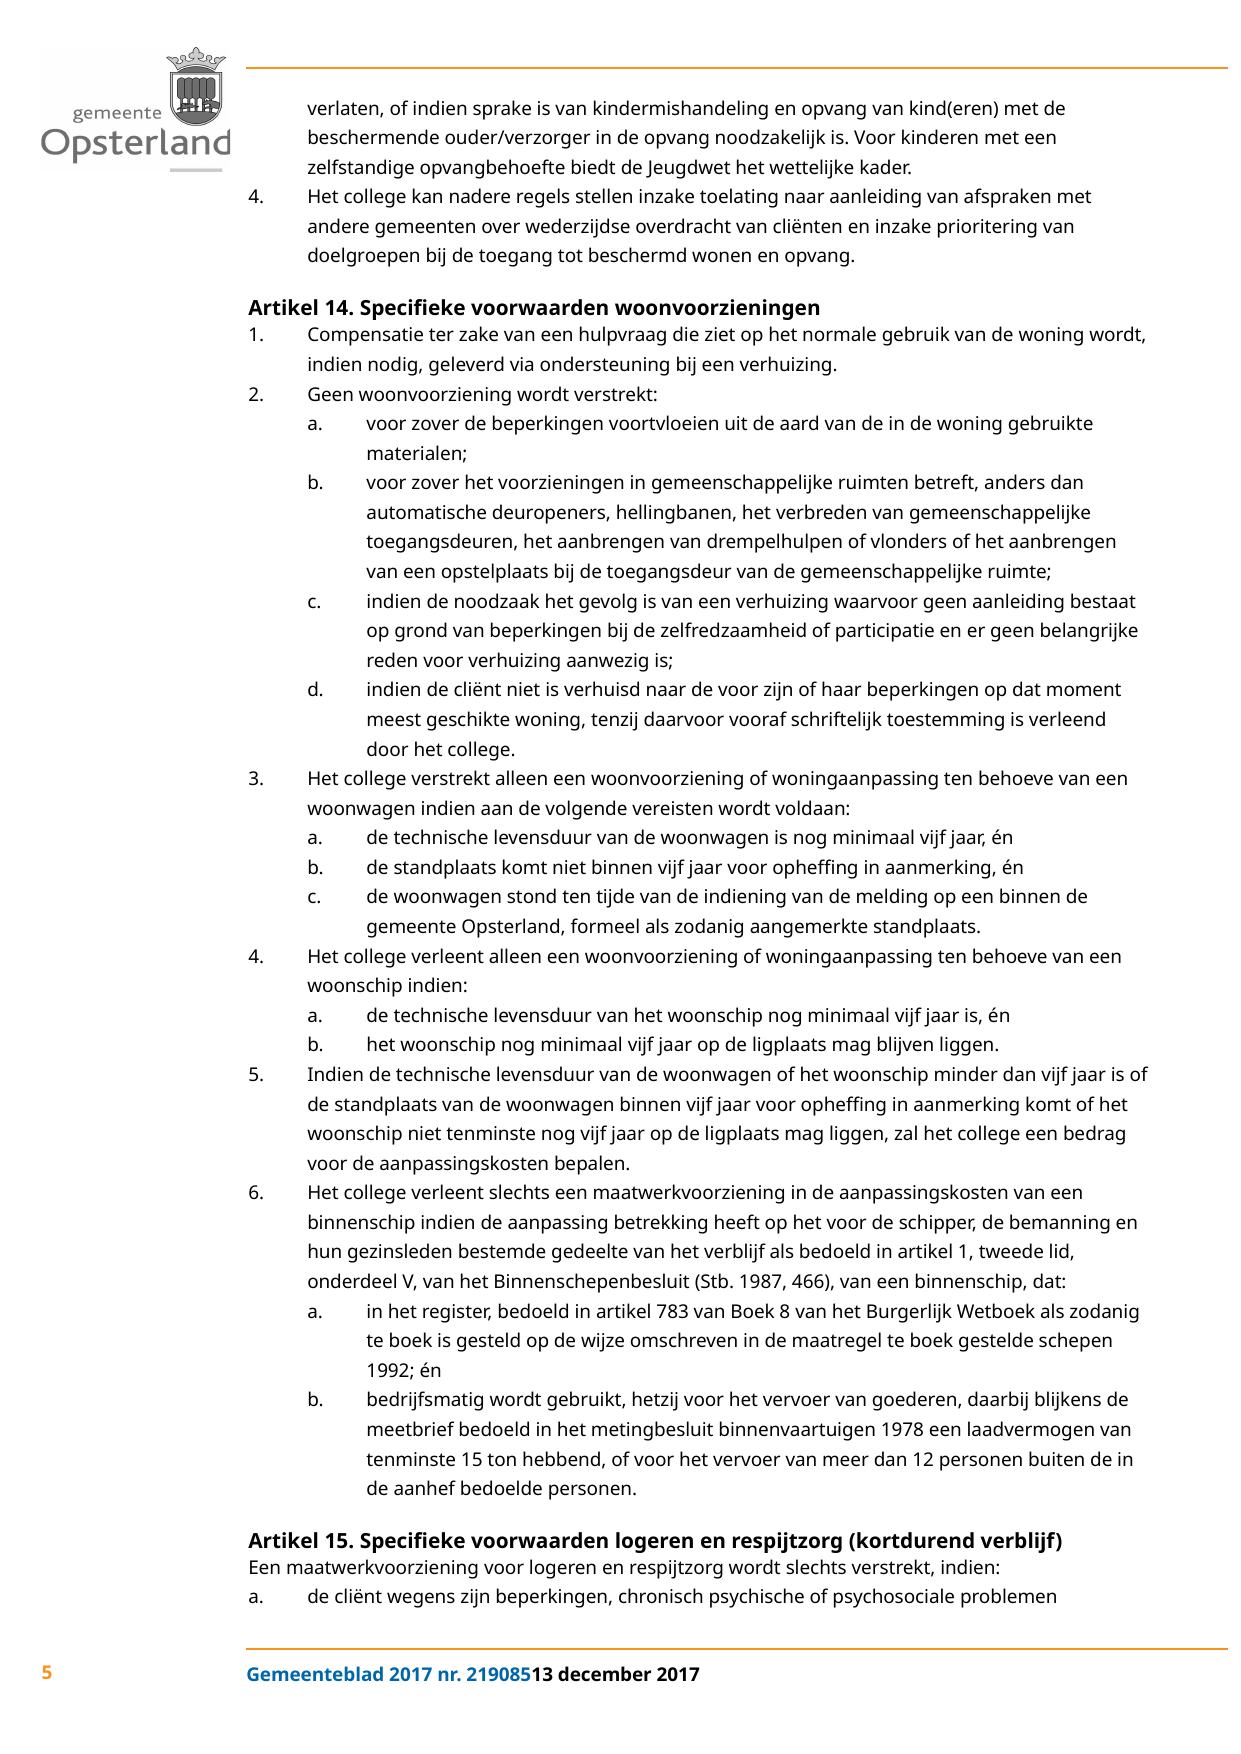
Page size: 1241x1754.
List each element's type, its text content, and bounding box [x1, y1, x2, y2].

list Het college verleent slechts een maatwerkvoorziening in de aanpassingskosten van een binnenschip indien de aanpassing betrekking heeft op het voor de schipper, de bemanning en hun gezinsleden bestemde gedeelte van het verblijf als bedoeld in artikel 1, tweede lid, onderdeel V, van het Binnenschepenbesluit (Stb. 1987, 466), van een binnenschip, dat: [248, 1179, 1152, 1294]
list Compensatie ter zake van een hulpvraag die ziet op het normale gebruik van de woning wordt, indien nodig, geleverd via ondersteuning bij een verhuizing. [248, 322, 1152, 377]
list Indien de technische levensduur van de woonwagen of het woonschip minder dan vijf jaar is of de standplaats van de woonwagen binnen vijf jaar voor opheffing in aanmerking komt of het woonschip niet tenminste nog vijf jaar op de ligplaats mag liggen, zal het college een bedrag voor de aanpassingskosten bepalen. [248, 1061, 1152, 1176]
list de technische levensduur van de woonwagen is nog minimaal vijf jaar, én [307, 824, 1152, 850]
list voor zover de beperkingen voortvloeien uit de aard van de in de woning gebruikte materialen; [307, 410, 1152, 466]
list de technische levensduur van het woonschip nog minimaal vijf jaar is, én [307, 1002, 1152, 1028]
list het woonschip nog minimaal vijf jaar op de ligplaats mag blijven liggen. [307, 1032, 1152, 1057]
list Het college kan nadere regels stellen inzake toelating naar aanleiding van afspraken met andere gemeenten over wederzijdse overdracht van cliënten en inzake prioritering van doelgroepen bij de toegang tot beschermd wonen en opvang. [248, 183, 1152, 268]
text Een maatwerkvoorziening voor logeren en respijtzorg wordt slechts verstrekt, indien: [248, 1554, 1152, 1580]
list Geen woonvoorziening wordt verstrekt: [248, 381, 1152, 406]
list de woonwagen stond ten tijde van de indiening van de melding op een binnen de gemeente Opsterland, formeel als zodanig aangemerkte standplaats. [307, 884, 1152, 939]
text Artikel 15. Specifieke voorwaarden logeren en respijtzorg (kortdurend verblijf) [248, 1526, 1152, 1554]
list de standplaats komt niet binnen vijf jaar voor opheffing in aanmerking, én [307, 854, 1152, 880]
list de cliënt wegens zijn beperkingen, chronisch psychische of psychosociale problemen [248, 1584, 1152, 1609]
list Het college verleent alleen een woonvoorziening of woningaanpassing ten behoeve van een woonschip indien: [248, 943, 1152, 998]
text Artikel 14. Specifieke voorwaarden woonvoorzieningen [248, 293, 1152, 322]
list indien de noodzaak het gevolg is van een verhuizing waarvoor geen aanleiding bestaat op grond van beperkingen bij de zelfredzaamheid of participatie en er geen belangrijke reden voor verhuizing aanwezig is; [307, 588, 1152, 673]
list verlaten, of indien sprake is van kindermishandeling en opvang van kind(eren) met de beschermende ouder/verzorger in de opvang noodzakelijk is. Voor kinderen met een zelfstandige opvangbehoefte biedt de Jeugdwet het wettelijke kader. [248, 95, 1152, 180]
list in het register, bedoeld in artikel 783 van Boek 8 van het Burgerlijk Wetboek als zodanig te boek is gesteld op de wijze omschreven in de maatregel te boek gestelde schepen 1992; én [307, 1298, 1152, 1383]
list Het college verstrekt alleen een woonvoorziening of woningaanpassing ten behoeve van een woonwagen indien aan de volgende vereisten wordt voldaan: [248, 765, 1152, 821]
picture [41, 47, 231, 172]
list bedrijfsmatig wordt gebruikt, hetzij voor het vervoer van goederen, daarbij blijkens de meetbrief bedoeld in het metingbesluit binnenvaartuigen 1978 een laadvermogen van tenminste 15 ton hebbend, of voor het vervoer van meer dan 12 personen buiten de in de aanhef bedoelde personen. [307, 1387, 1152, 1501]
list indien de cliënt niet is verhuisd naar de voor zijn of haar beperkingen op dat moment meest geschikte woning, tenzij daarvoor vooraf schriftelijk toestemming is verleend door het college. [307, 677, 1152, 761]
list voor zover het voorzieningen in gemeenschappelijke ruimten betreft, anders dan automatische deuropeners, hellingbanen, het verbreden van gemeenschappelijke toegangsdeuren, het aanbrengen van drempelhulpen of vlonders of het aanbrengen van een opstelplaats bij de toegangsdeur van de gemeenschappelijke ruimte; [307, 469, 1152, 584]
